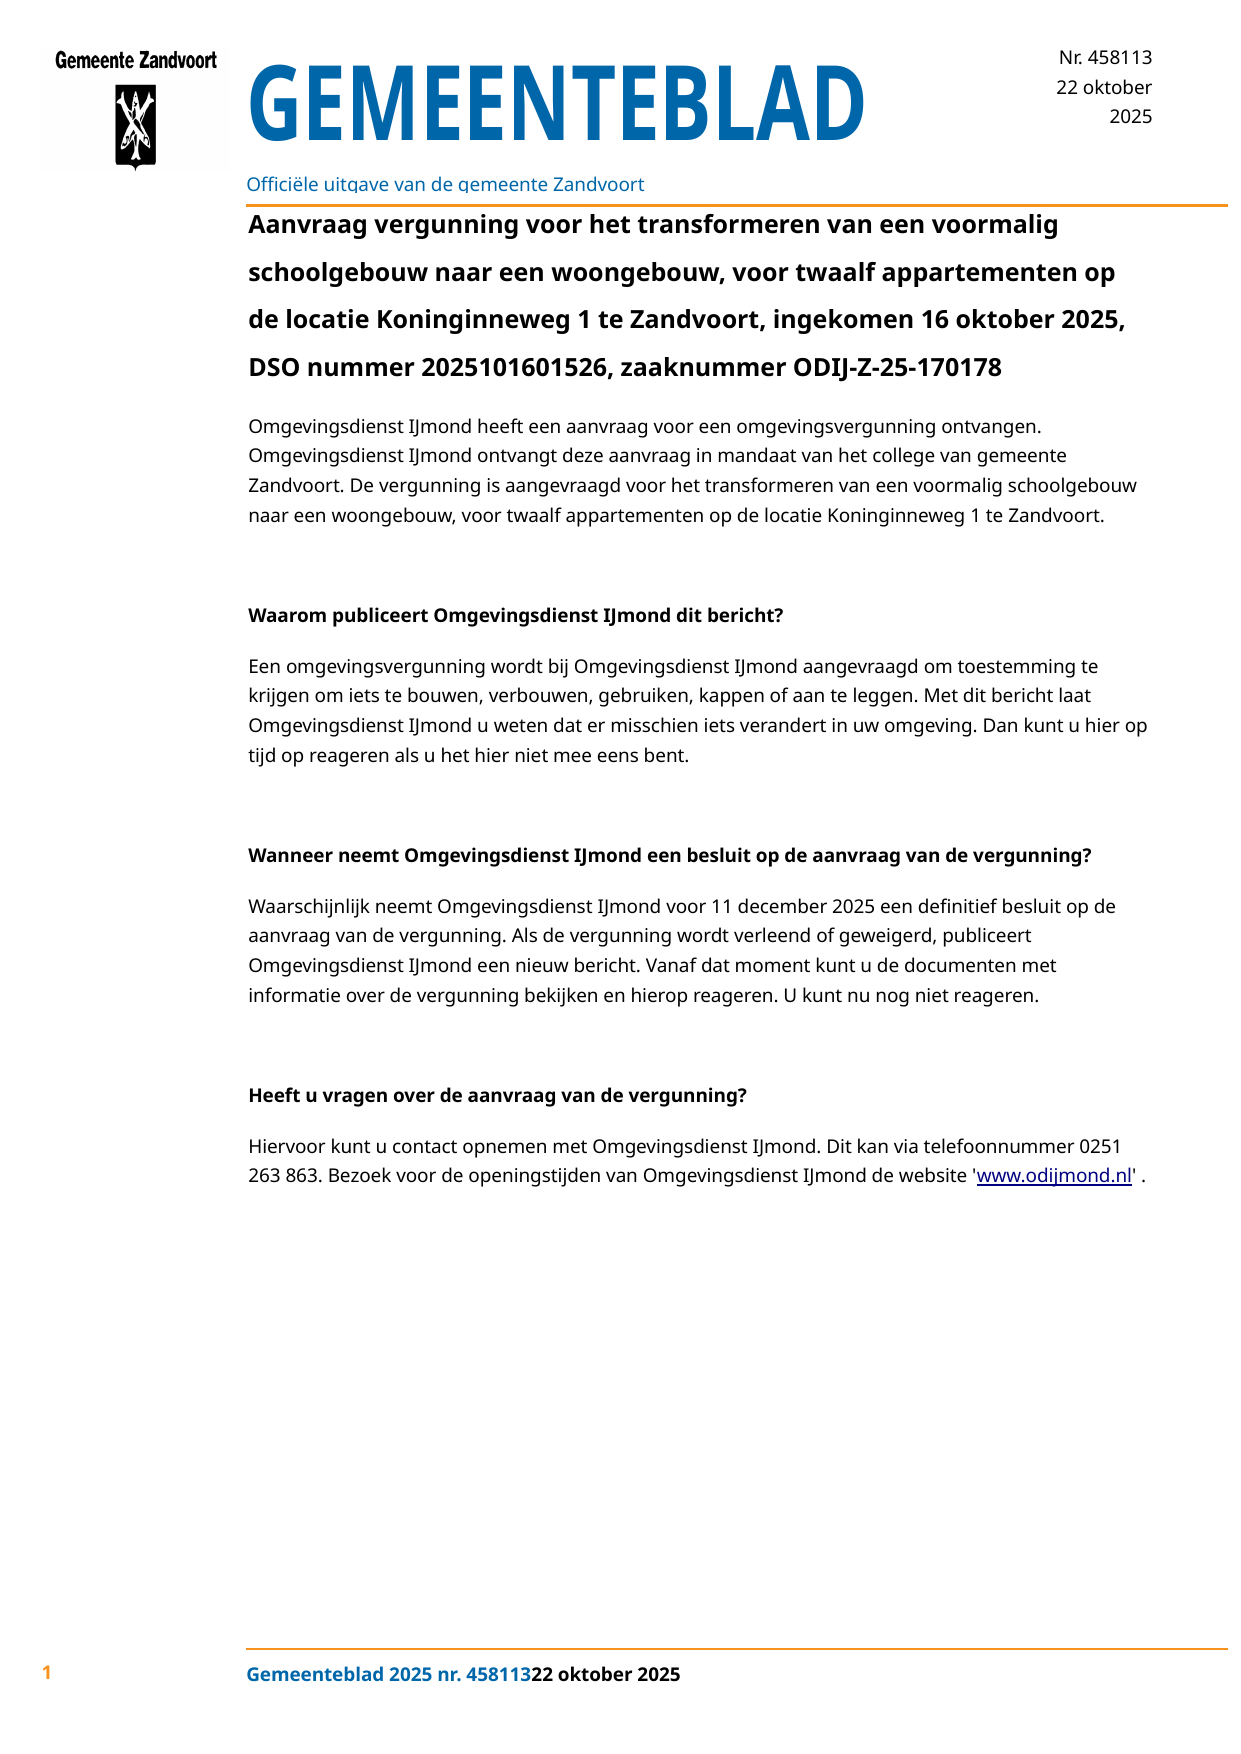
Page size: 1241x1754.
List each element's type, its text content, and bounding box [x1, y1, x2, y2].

text Hiervoor kunt u contact opnemen met Omgevingsdienst IJmond. Dit kan via telefoonnummer 0251 263 863. Bezoek voor de openingstijden van Omgevingsdienst IJmond de website 'www.odijmond.nl' . [248, 1133, 1152, 1188]
text Waarom publiceert Omgevingsdienst IJmond dit bericht? [248, 603, 1152, 628]
picture [41, 47, 231, 172]
text Aanvraag vergunning voor het transformeren van een voormalig schoolgebouw naar een woongebouw, voor twaalf appartementen op de locatie Koninginneweg 1 te Zandvoort, ingekomen 16 oktober 2025, DSO nummer 2025101601526, zaaknummer ODIJ-Z-25-170178 [248, 207, 1152, 384]
text Wanneer neemt Omgevingsdienst IJmond een besluit op de aanvraag van de vergunning? [248, 843, 1152, 868]
text Waarschijnlijk neemt Omgevingsdienst IJmond voor 11 december 2025 een definitief besluit op de aanvraag van de vergunning. Als de vergunning wordt verleend of geweigerd, publiceert Omgevingsdienst IJmond een nieuw bericht. Vanaf dat moment kunt u de documenten met informatie over de vergunning bekijken en hierop reageren. U kunt nu nog niet reageren. [248, 893, 1152, 1008]
text Omgevingsdienst IJmond heeft een aanvraag voor een omgevingsvergunning ontvangen. Omgevingsdienst IJmond ontvangt deze aanvraag in mandaat van het college van gemeente Zandvoort. De vergunning is aangevraagd voor het transformeren van een voormalig schoolgebouw naar een woongebouw, voor twaalf appartementen op de locatie Koninginneweg 1 te Zandvoort. [248, 413, 1152, 528]
text Een omgevingsvergunning wordt bij Omgevingsdienst IJmond aangevraagd om toestemming te krijgen om iets te bouwen, verbouwen, gebruiken, kappen of aan te leggen. Met dit bericht laat Omgevingsdienst IJmond u weten dat er misschien iets verandert in uw omgeving. Dan kunt u hier op tijd op reageren als u het hier niet mee eens bent. [248, 653, 1152, 768]
text Heeft u vragen over de aanvraag van de vergunning? [248, 1083, 1152, 1108]
